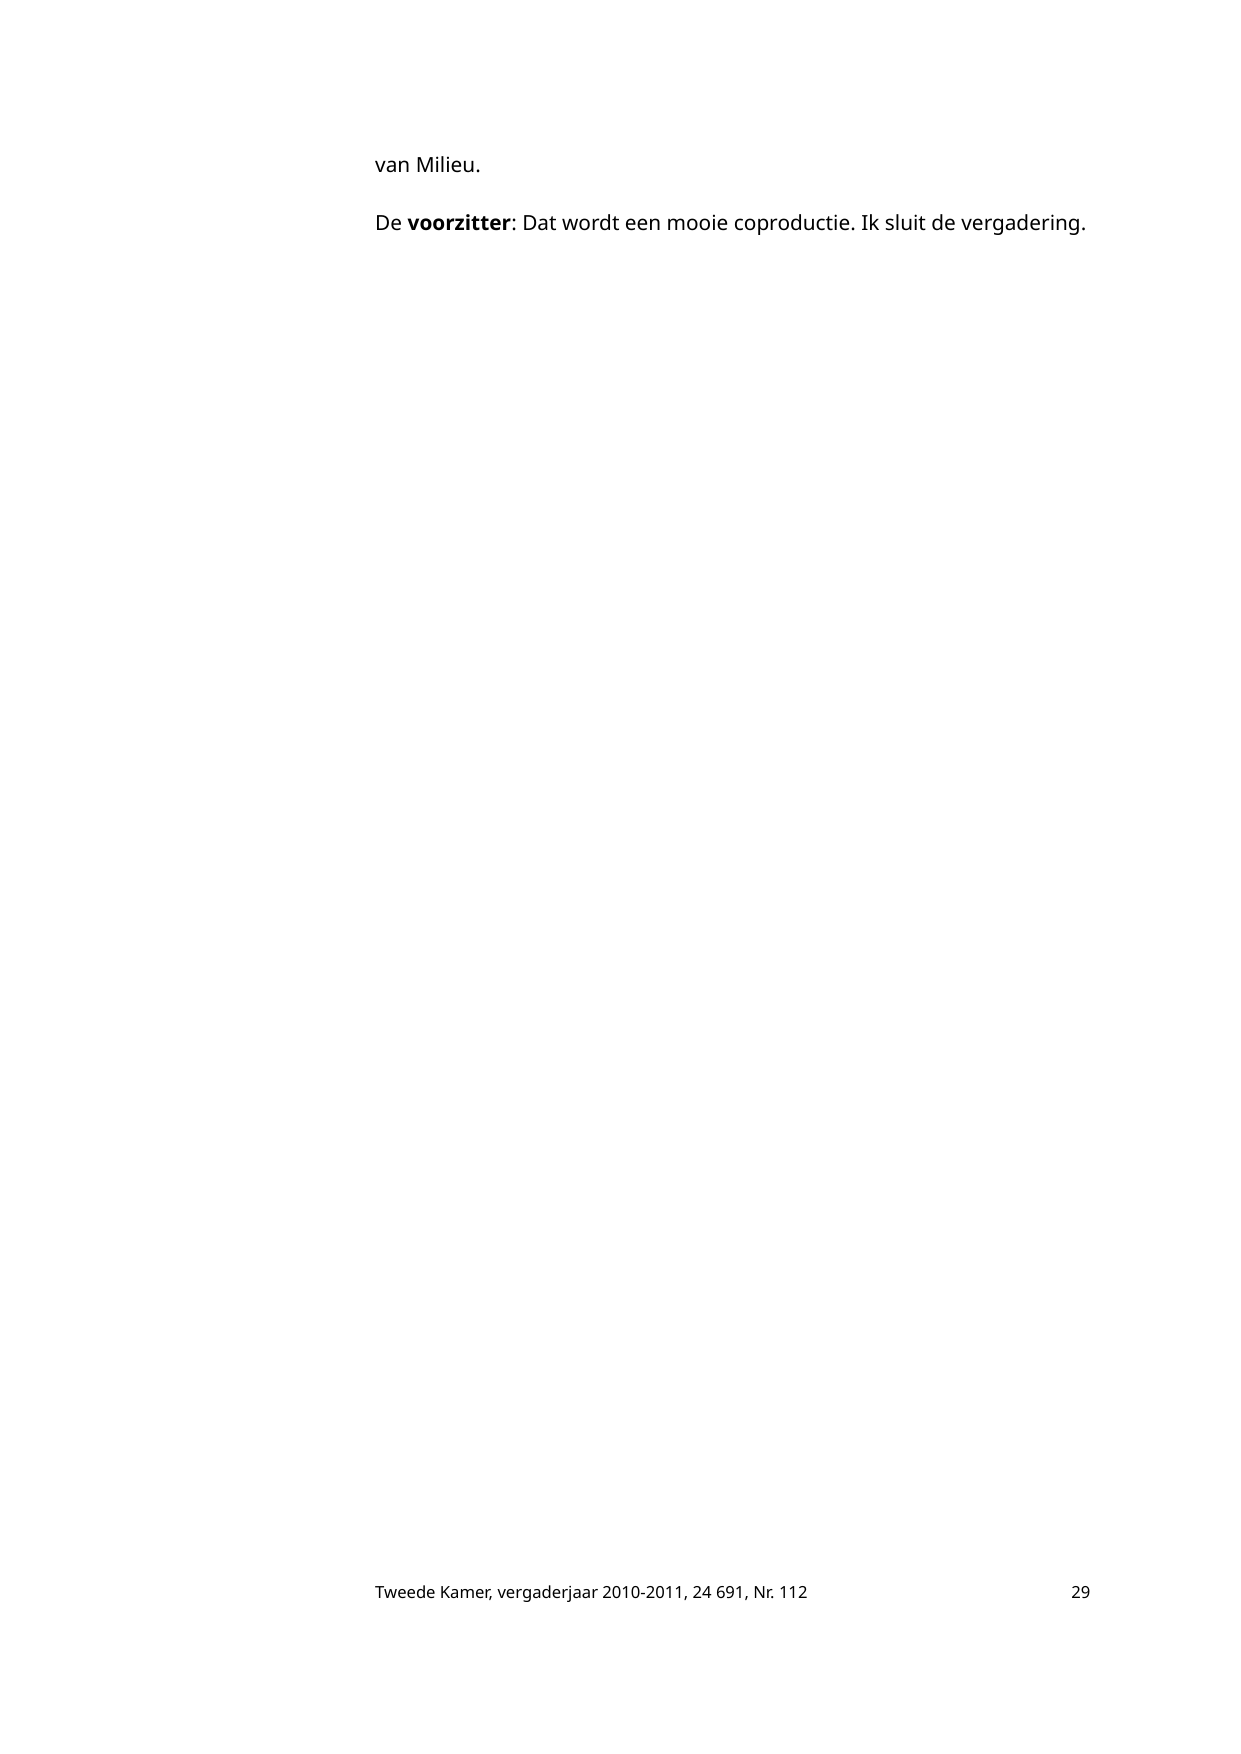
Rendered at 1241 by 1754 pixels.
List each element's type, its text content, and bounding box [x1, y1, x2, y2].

text van Milieu. [375, 150, 1090, 178]
text De voorzitter: Dat wordt een mooie coproductie. Ik sluit de vergadering. [375, 208, 1090, 237]
